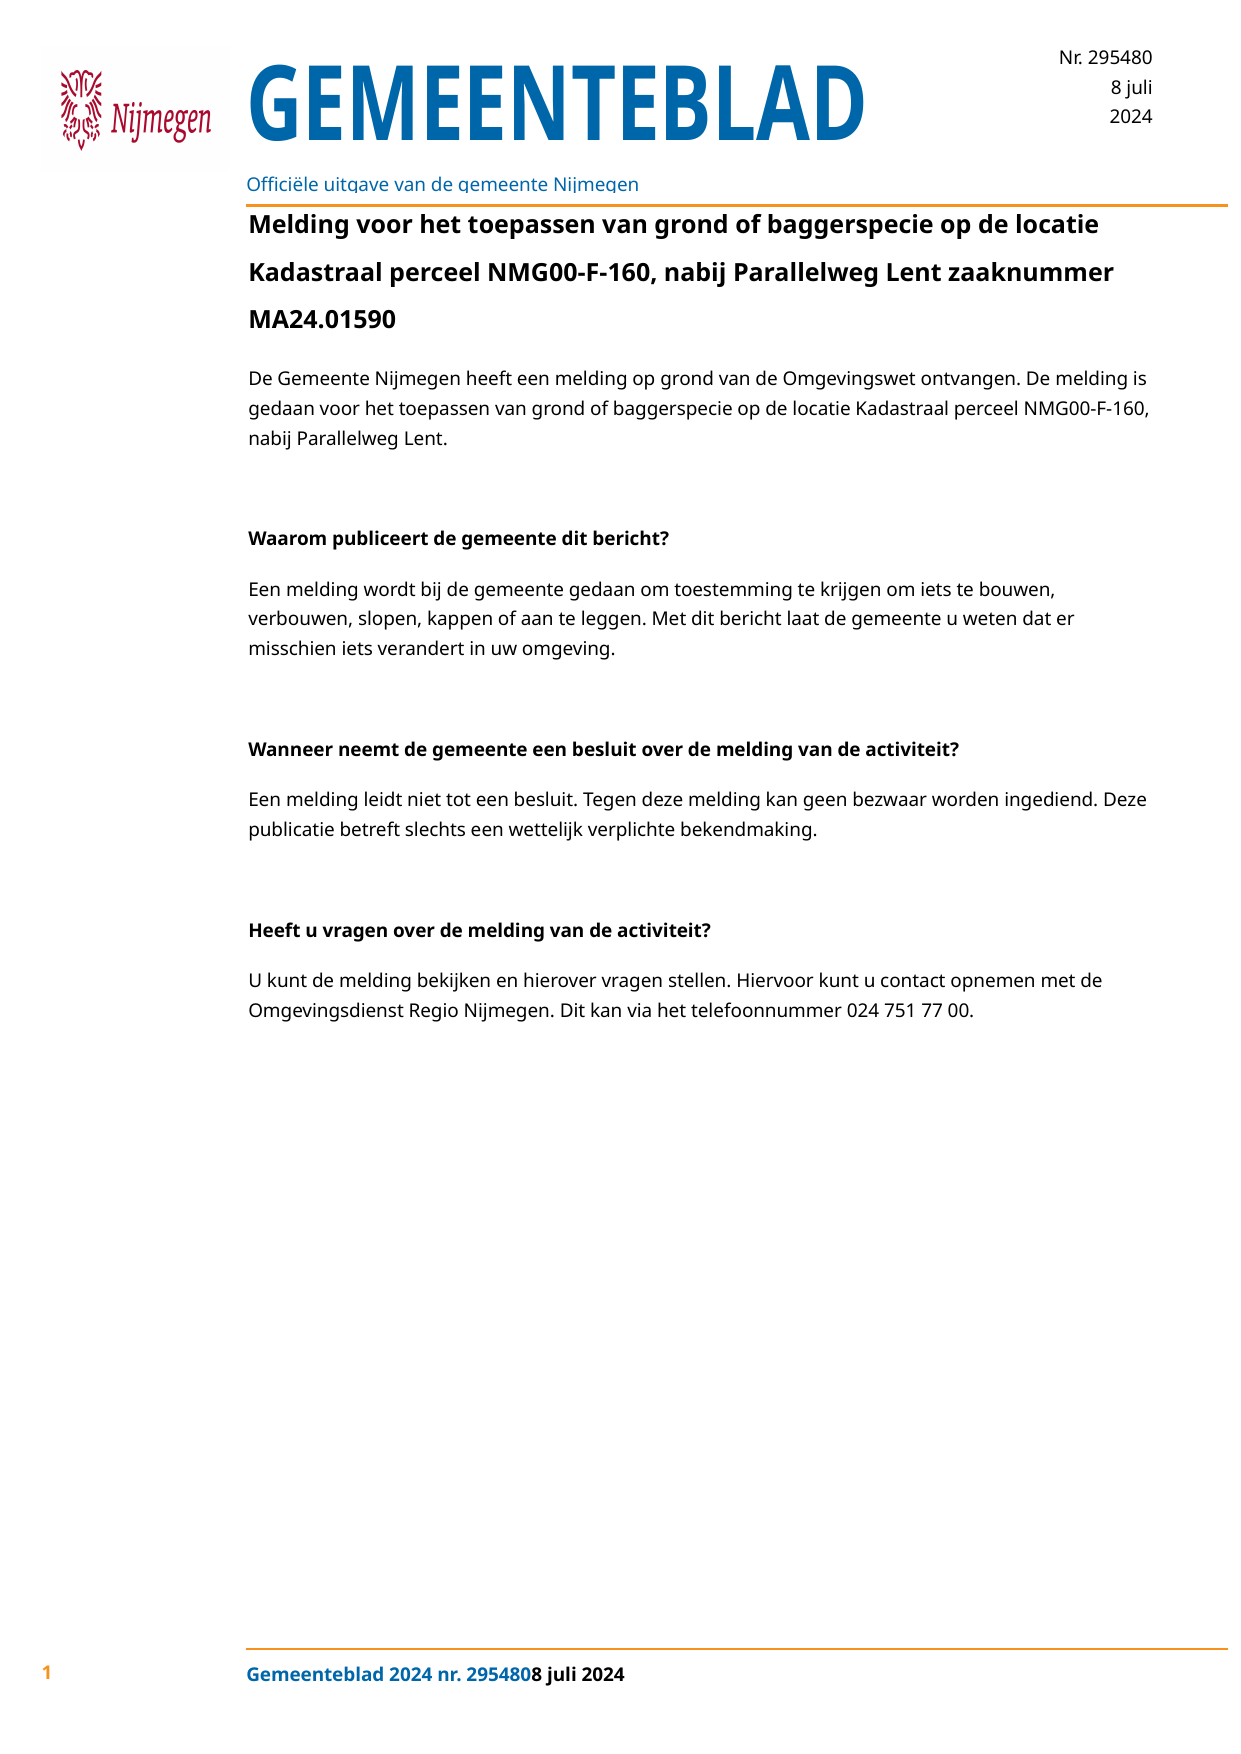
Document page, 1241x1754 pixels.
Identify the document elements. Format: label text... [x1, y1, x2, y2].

text Melding voor het toepassen van grond of baggerspecie op de locatie Kadastraal perceel NMG00-F-160, nabij Parallelweg Lent zaaknummer MA24.01590 [248, 207, 1152, 336]
text Heeft u vragen over de melding van de activiteit? [248, 917, 1152, 942]
picture [41, 47, 231, 172]
text Waarom publiceert de gemeente dit bericht? [248, 526, 1152, 551]
text Wanneer neemt de gemeente een besluit over de melding van de activiteit? [248, 736, 1152, 762]
text Een melding leidt niet tot een besluit. Tegen deze melding kan geen bezwaar worden ingediend. Deze publicatie betreft slechts een wettelijk verplichte bekendmaking. [248, 786, 1152, 842]
text De Gemeente Nijmegen heeft een melding op grond van de Omgevingswet ontvangen. De melding is gedaan voor het toepassen van grond of baggerspecie op de locatie Kadastraal perceel NMG00-F-160, nabij Parallelweg Lent. [248, 366, 1152, 450]
text Een melding wordt bij de gemeente gedaan om toestemming te krijgen om iets te bouwen, verbouwen, slopen, kappen of aan te leggen. Met dit bericht laat de gemeente u weten dat er misschien iets verandert in uw omgeving. [248, 576, 1152, 661]
text U kunt de melding bekijken en hierover vragen stellen. Hiervoor kunt u contact opnemen met de Omgevingsdienst Regio Nijmegen. Dit kan via het telefoonnummer 024 751 77 00. [248, 967, 1152, 1022]
